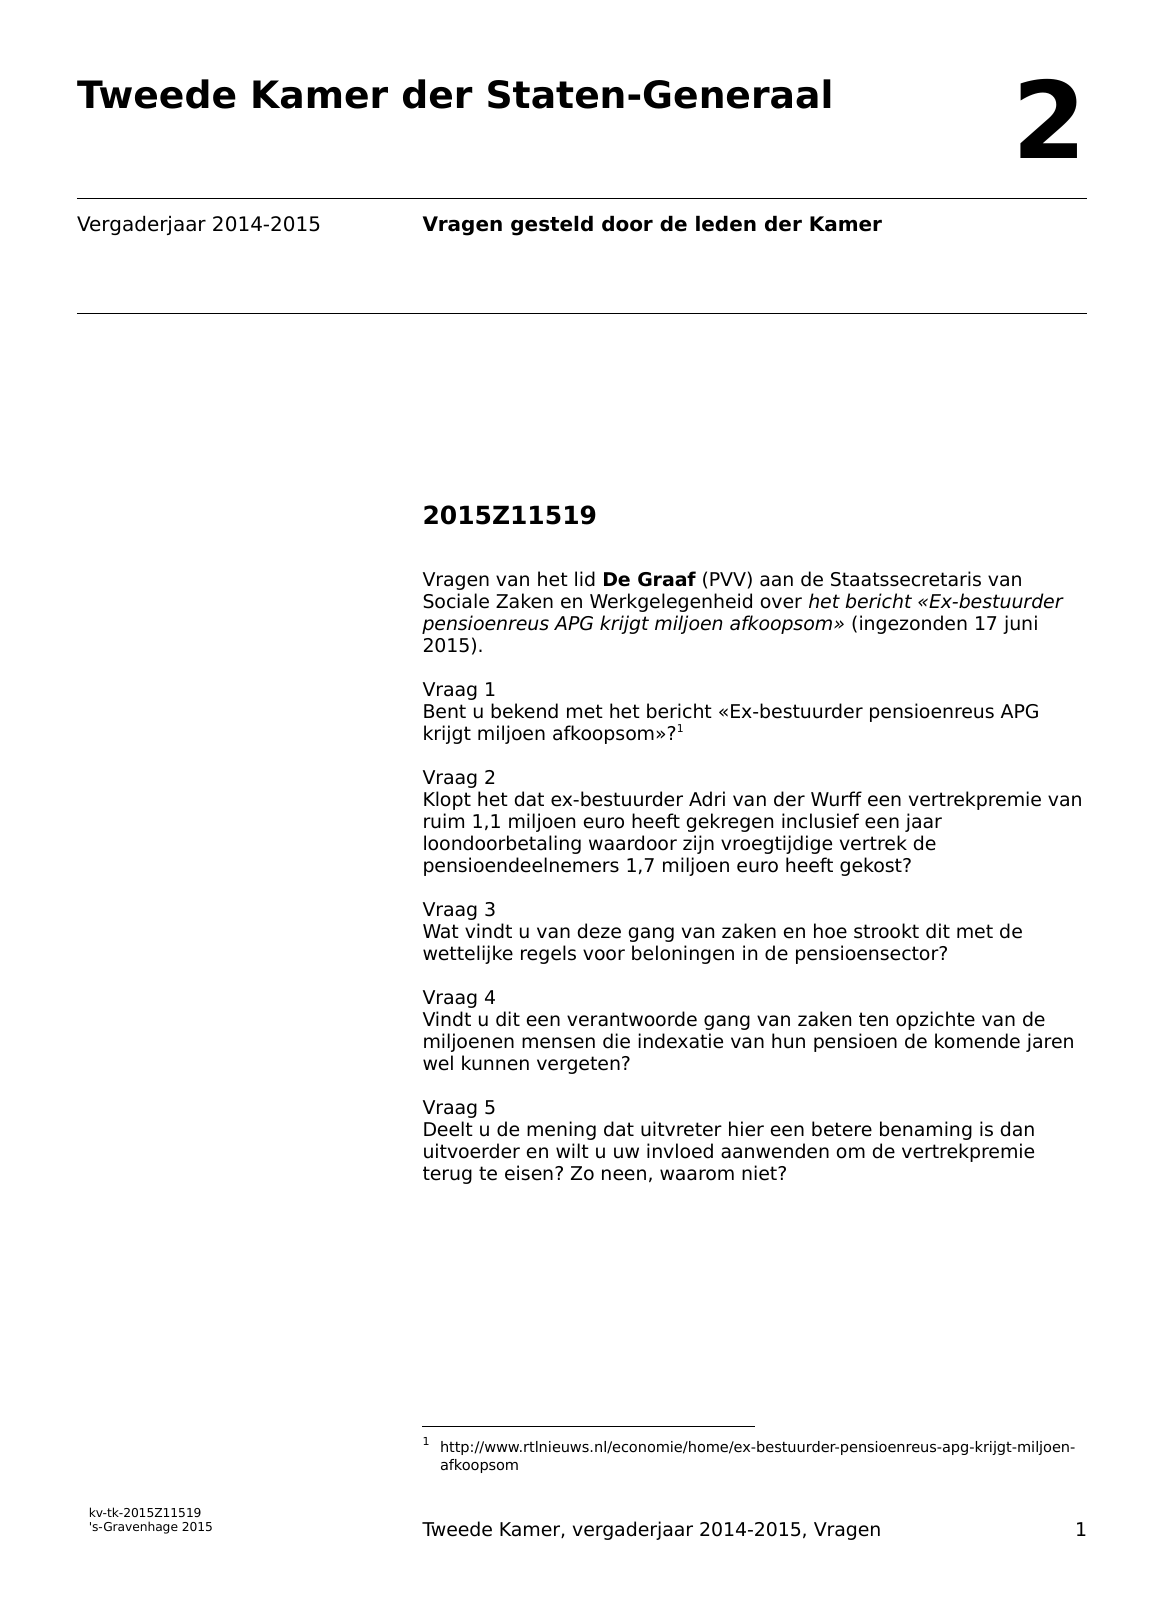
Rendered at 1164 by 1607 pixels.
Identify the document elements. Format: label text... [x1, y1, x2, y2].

text Bent u bekend met het bericht «Ex-bestuurder pensioenreus APG krijgt miljoen afkoopsom»? [422, 701, 1087, 745]
text Klopt het dat ex-bestuurder Adri van der Wurff een vertrekpremie van ruim 1,1 miljoen euro heeft gekregen inclusief een jaar loondoorbetaling waardoor zijn vroegtijdige vertrek de pensioendeelnemers 1,7 miljoen euro heeft gekost? [422, 789, 1087, 877]
table_cell Vragen gesteld door de leden der Kamer [422, 199, 1087, 313]
text Vraag 1 [422, 679, 1087, 701]
text 's-Gravenhage 2015 [88, 1520, 323, 1534]
text Vindt u dit een verantwoorde gang van zaken ten opzichte van de miljoenen mensen die indexatie van hun pensioen de komende jaren wel kunnen vergeten? [422, 1009, 1087, 1075]
table_cell Vergaderjaar 2014-2015 [77, 199, 422, 313]
text Wat vindt u van deze gang van zaken en hoe strookt dit met de wettelijke regels voor beloningen in de pensioensector? [422, 921, 1087, 965]
text Vragen van het lid De Graaf (PVV) aan de Staatssecretaris van Sociale Zaken en Werkgelegenheid over het bericht «Ex-bestuurder pensioenreus APG krijgt miljoen afkoopsom» (ingezonden 17 juni 2015). [422, 569, 1087, 657]
text http://www.rtlnieuws.nl/economie/home/ex-bestuurder-pensioenreus-apg-krijgt-miljoen-afkoopsom [422, 1435, 1087, 1474]
text Vraag 2 [422, 767, 1087, 789]
text 2015Z11519 [422, 501, 1087, 531]
table_header 2 [886, 59, 1087, 198]
table_header Tweede Kamer der Staten-Generaal [77, 59, 886, 198]
text Vraag 4 [422, 987, 1087, 1009]
text Deelt u de mening dat uitvreter hier een betere benaming is dan uitvoerder en wilt u uw invloed aanwenden om de vertrekpremie terug te eisen? Zo neen, waarom niet? [422, 1119, 1087, 1185]
text Vraag 3 [422, 899, 1087, 921]
text kv-tk-2015Z11519 [88, 1506, 323, 1520]
text Vraag 5 [422, 1097, 1087, 1119]
